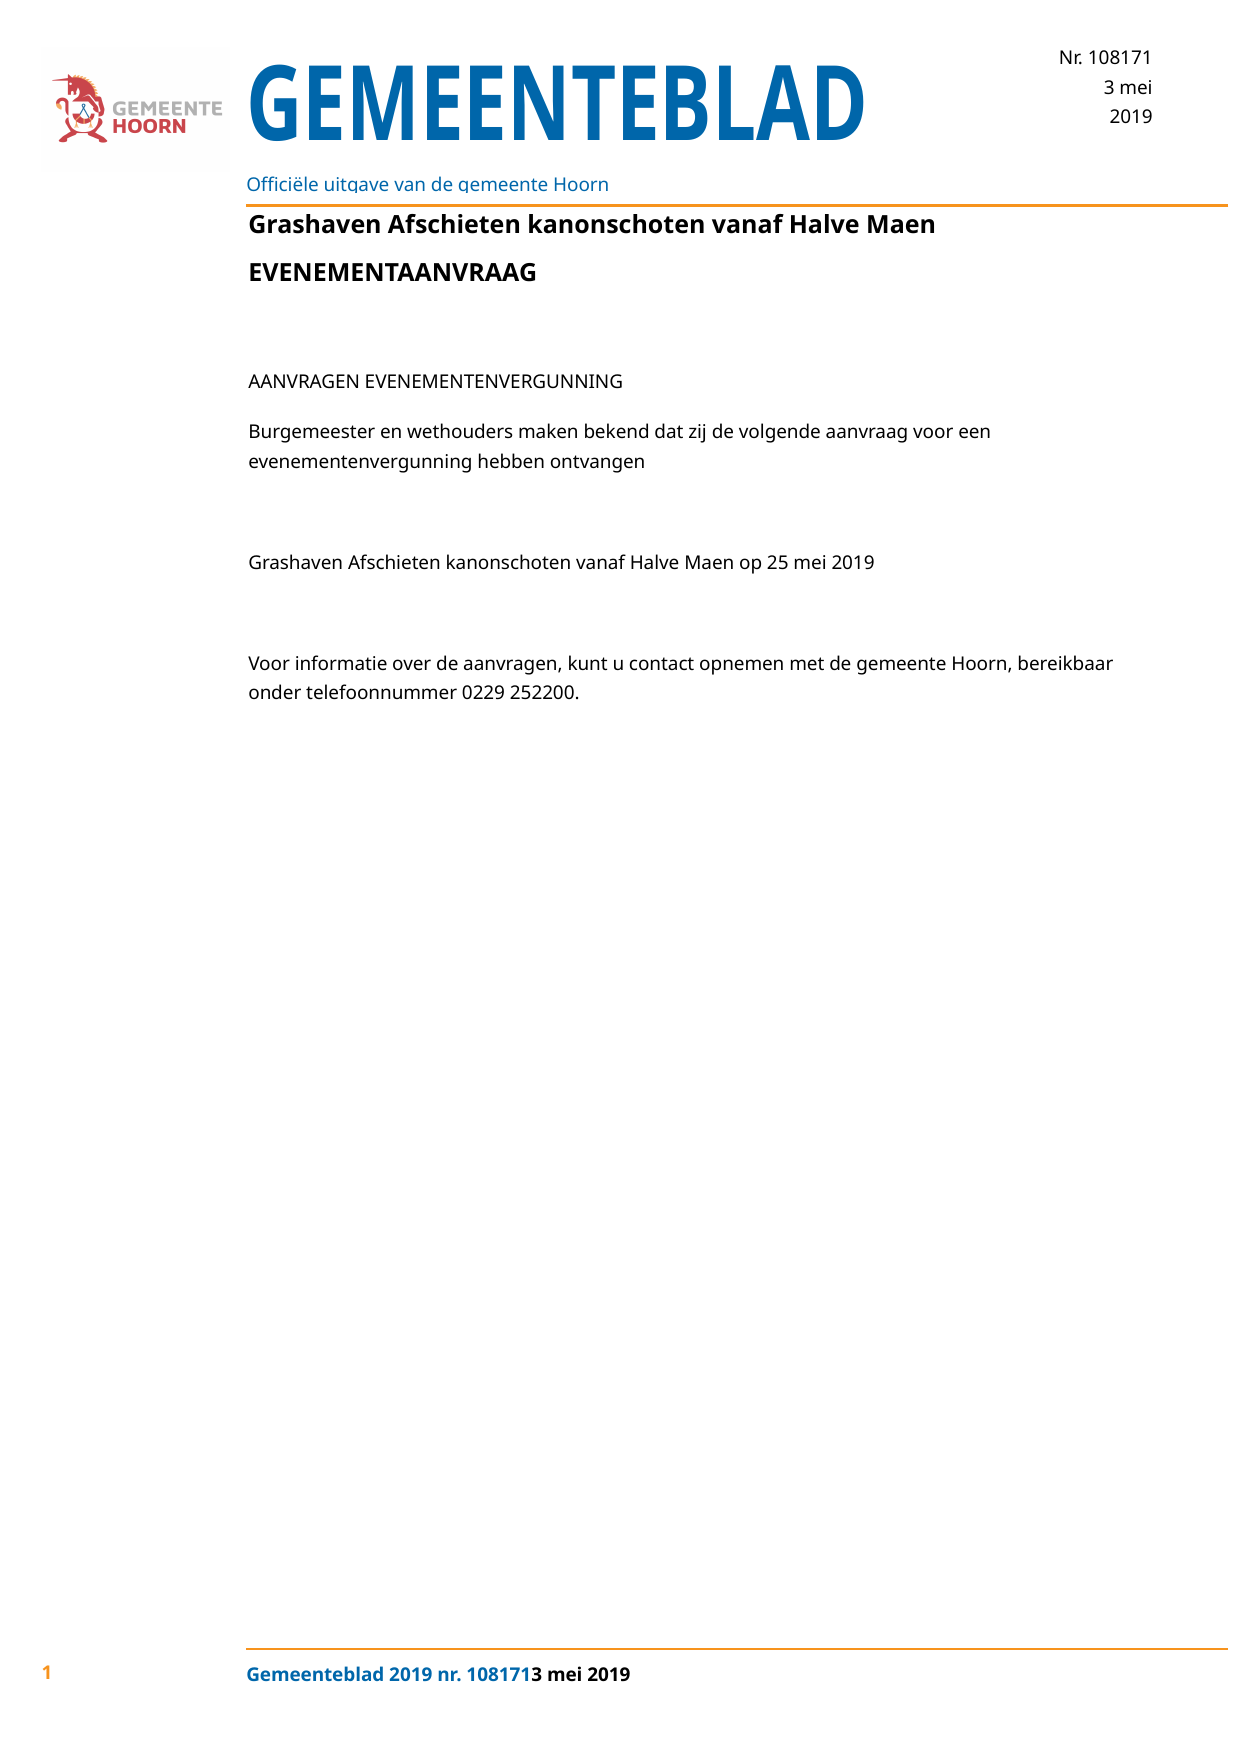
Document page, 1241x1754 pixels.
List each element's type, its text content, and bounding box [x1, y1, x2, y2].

text AANVRAGEN EVENEMENTENVERGUNNING [248, 368, 1152, 394]
text Grashaven Afschieten kanonschoten vanaf Halve Maen op 25 mei 2019 [248, 549, 1152, 575]
text Voor informatie over de aanvragen, kunt u contact opnemen met de gemeente Hoorn, bereikbaar onder telefoonnummer 0229 252200. [248, 650, 1152, 705]
picture [41, 47, 231, 172]
text Grashaven Afschieten kanonschoten vanaf Halve Maen EVENEMENTAANVRAAG [248, 207, 1152, 288]
text Burgemeester en wethouders maken bekend dat zij de volgende aanvraag voor een evenementenvergunning hebben ontvangen [248, 419, 1152, 474]
